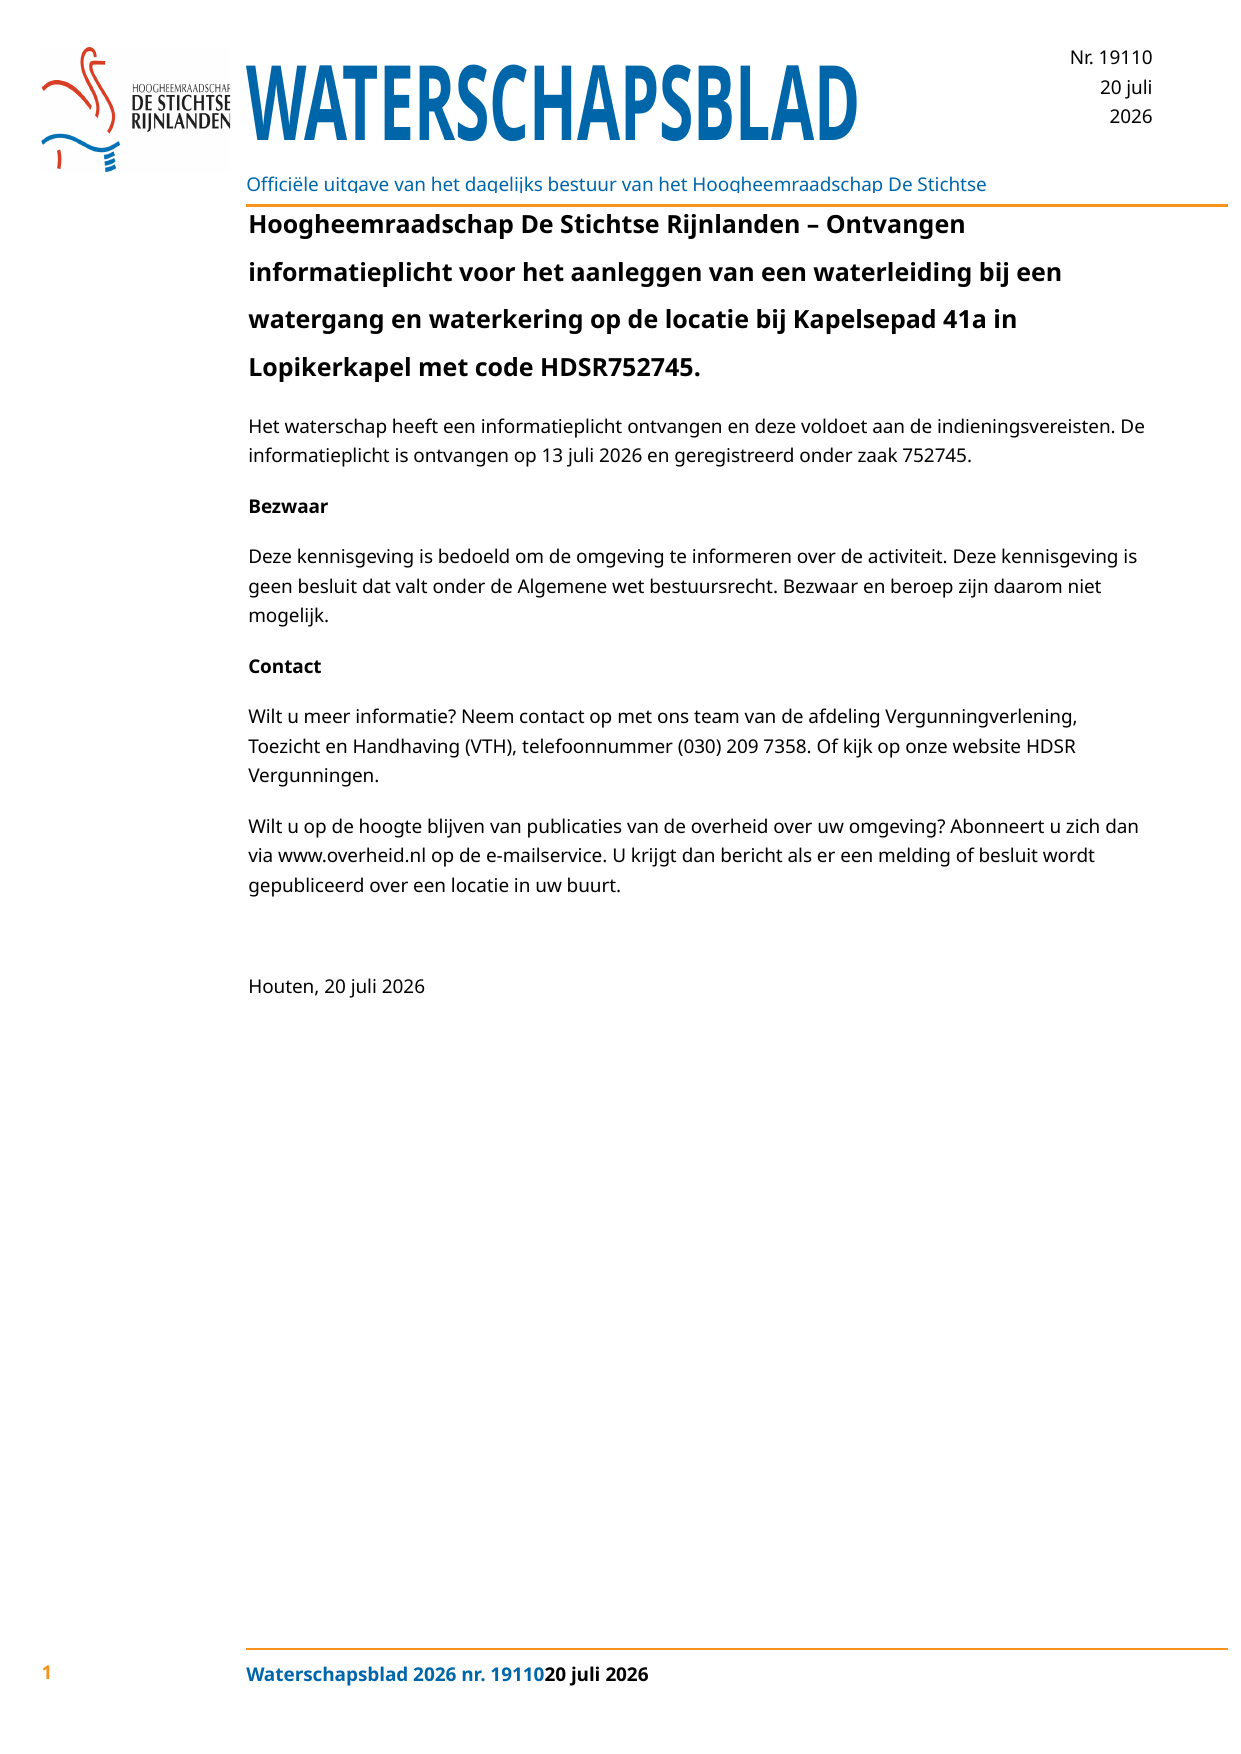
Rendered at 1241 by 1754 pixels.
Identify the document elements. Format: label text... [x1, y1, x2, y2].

text Houten, 20 juli 2026 [248, 973, 1152, 999]
picture [41, 47, 231, 172]
text Deze kennisgeving is bedoeld om de omgeving te informeren over de activiteit. Deze kennisgeving is geen besluit dat valt onder de Algemene wet bestuursrecht. Bezwaar en beroep zijn daarom niet mogelijk. [248, 543, 1152, 628]
text Hoogheemraadschap De Stichtse Rijnlanden – Ontvangen informatieplicht voor het aanleggen van een waterleiding bij een watergang en waterkering op de locatie bij Kapelsepad 41a in Lopikerkapel met code HDSR752745. [248, 207, 1152, 384]
text Wilt u meer informatie? Neem contact op met ons team van de afdeling Vergunningverlening, Toezicht en Handhaving (VTH), telefoonnummer (030) 209 7358. Of kijk op onze website HDSR Vergunningen. [248, 703, 1152, 788]
text Bezwaar [248, 493, 1152, 519]
text Het waterschap heeft een informatieplicht ontvangen en deze voldoet aan de indieningsvereisten. De informatieplicht is ontvangen op 13 juli 2026 en geregistreerd onder zaak 752745. [248, 413, 1152, 468]
text Wilt u op de hoogte blijven van publicaties van de overheid over uw omgeving? Abonneert u zich dan via www.overheid.nl op de e-mailservice. U krijgt dan bericht als er een melding of besluit wordt gepubliceerd over een locatie in uw buurt. [248, 813, 1152, 898]
text Contact [248, 653, 1152, 679]
